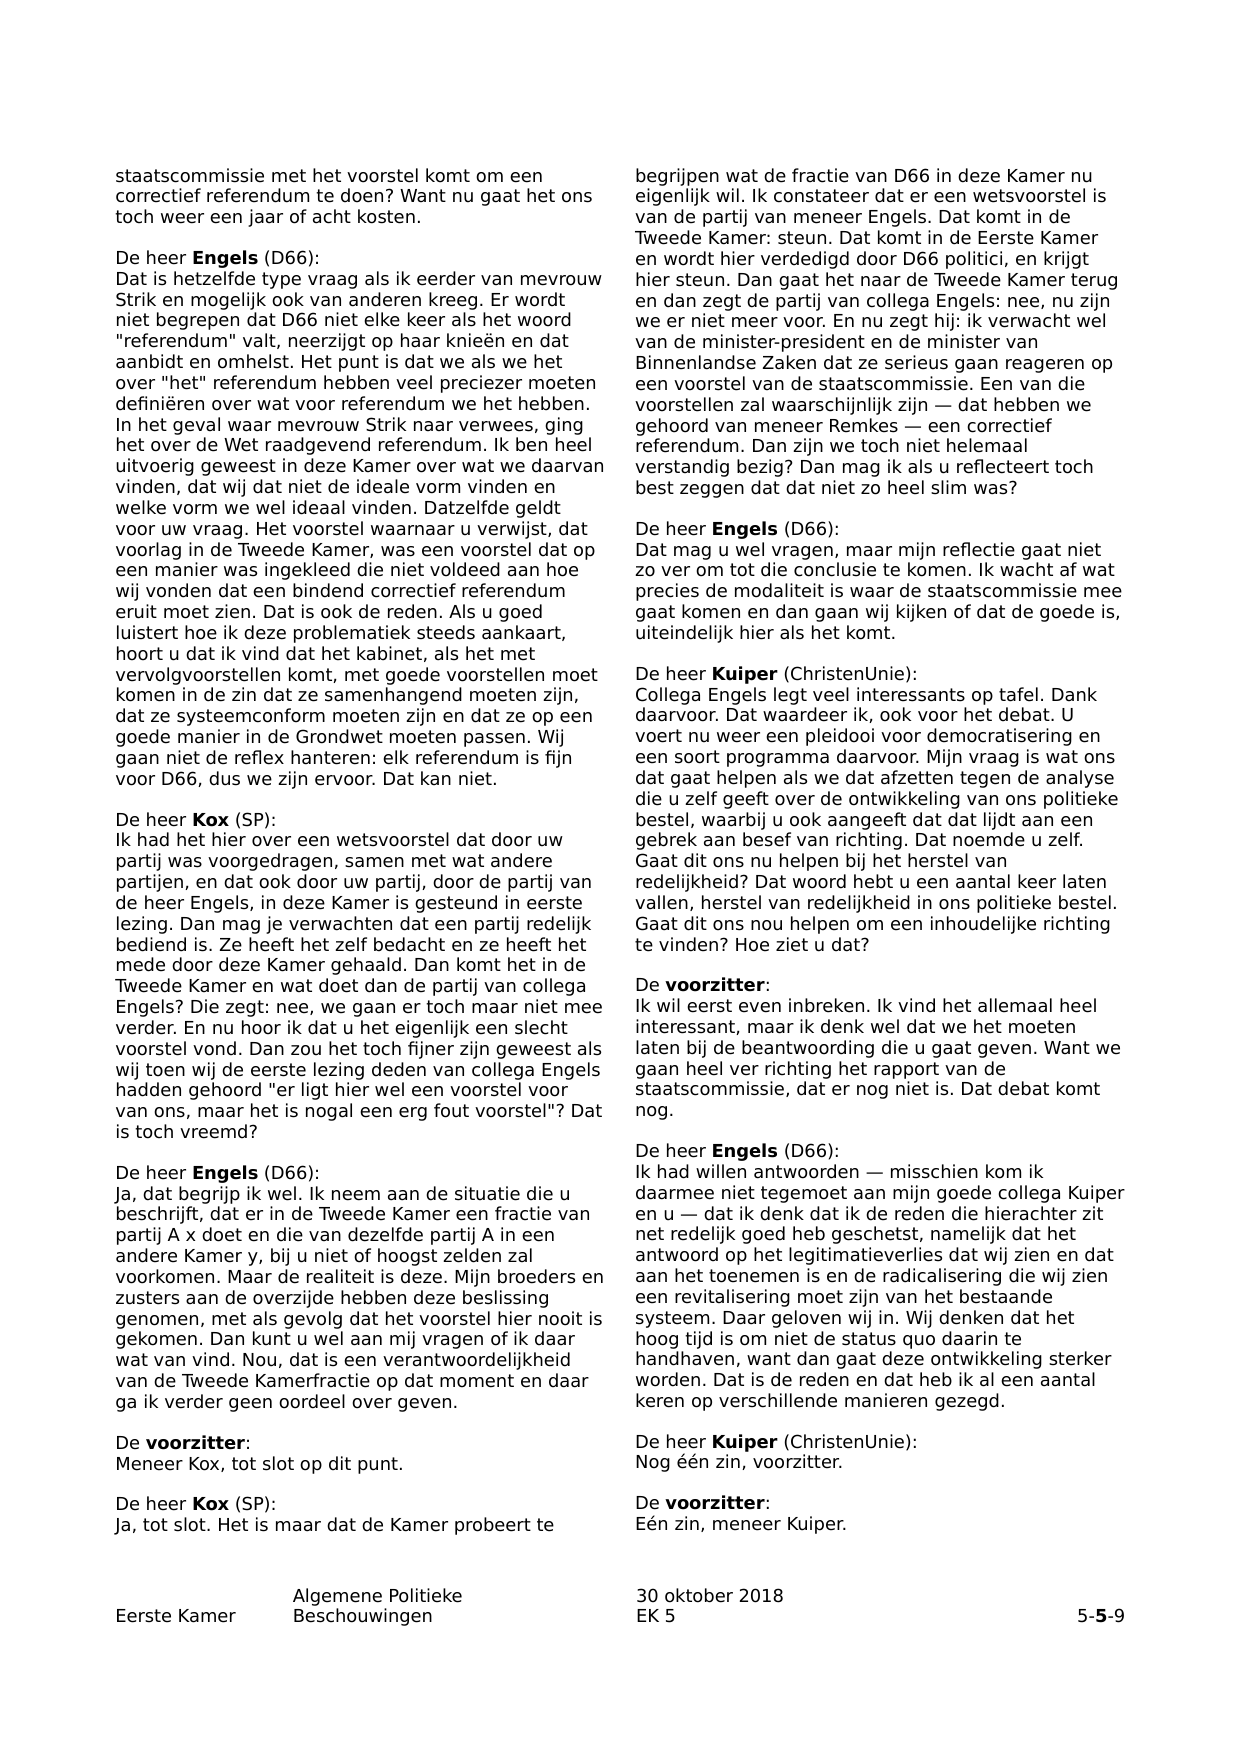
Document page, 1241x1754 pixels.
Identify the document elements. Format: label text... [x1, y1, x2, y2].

text De voorzitter: [635, 1493, 1125, 1514]
text Nog één zin, voorzitter. [635, 1452, 1125, 1473]
text De voorzitter: [635, 975, 1125, 996]
text Ik had het hier over een wetsvoorstel dat door uw partij was voorgedragen, samen met wat andere partijen, en dat ook door uw partij, door de partij van de heer Engels, in deze Kamer is gesteund in eerste lezing. Dan mag je verwachten dat een partij redelijk bediend is. Ze heeft het zelf bedacht en ze heeft het mede door deze Kamer gehaald. Dan komt het in de Tweede Kamer en wat doet dan de partij van collega Engels? Die zegt: nee, we gaan er toch maar niet mee verder. En nu hoor ik dat u het eigenlijk een slecht voorstel vond. Dan zou het toch fijner zijn geweest als wij toen wij de eerste lezing deden van collega Engels hadden gehoord "er ligt hier wel een voorstel voor van ons, maar het is nogal een erg fout voorstel"? Dat is toch vreemd? [115, 830, 605, 1143]
text Ja, tot slot. Het is maar dat de Kamer probeert te [115, 1515, 605, 1536]
text De voorzitter: [115, 1432, 605, 1453]
text De heer Kox (SP): [115, 809, 605, 830]
text Dat is hetzelfde type vraag als ik eerder van mevrouw Strik en mogelijk ook van anderen kreeg. Er wordt niet begrepen dat D66 niet elke keer als het woord "referendum" valt, neerzijgt op haar knieën en dat aanbidt en omhelst. Het punt is dat we als we het over "het" referendum hebben veel preciezer moeten definiëren over wat voor referendum we het hebben. In het geval waar mevrouw Strik naar verwees, ging het over de Wet raadgevend referendum. Ik ben heel uitvoerig geweest in deze Kamer over wat we daarvan vinden, dat wij dat niet de ideale vorm vinden en welke vorm we wel ideaal vinden. Datzelfde geldt voor uw vraag. Het voorstel waarnaar u verwijst, dat voorlag in de Tweede Kamer, was een voorstel dat op een manier was ingekleed die niet voldeed aan hoe wij vonden dat een bindend correctief referendum eruit moet zien. Dat is ook de reden. Als u goed luistert hoe ik deze problematiek steeds aankaart, hoort u dat ik vind dat het kabinet, als het met vervolgvoorstellen komt, met goede voorstellen moet komen in de zin dat ze samenhangend moeten zijn, dat ze systeemconform moeten zijn en dat ze op een goede manier in de Grondwet moeten passen. Wij gaan niet de reflex hanteren: elk referendum is fijn voor D66, dus we zijn ervoor. Dat kan niet. [115, 268, 605, 789]
text Eén zin, meneer Kuiper. [635, 1514, 1125, 1535]
text De heer Engels (D66): [635, 1141, 1125, 1162]
text De heer Kuiper (ChristenUnie): [635, 663, 1125, 684]
text De heer Kuiper (ChristenUnie): [635, 1432, 1125, 1452]
text Ik had willen antwoorden — misschien kom ik daarmee niet tegemoet aan mijn goede collega Kuiper en u — dat ik denk dat ik de reden die hierachter zit net redelijk goed heb geschetst, namelijk dat het antwoord op het legitimatieverlies dat wij zien en dat aan het toenemen is en de radicalisering die wij zien een revitalisering moet zijn van het bestaande systeem. Daar geloven wij in. Wij denken dat het hoog tijd is om niet de status quo daarin te handhaven, want dan gaat deze ontwikkeling sterker worden. Dat is de reden en dat heb ik al een aantal keren op verschillende manieren gezegd. [635, 1162, 1125, 1412]
text staatscommissie met het voorstel komt om een correctief referendum te doen? Want nu gaat het ons toch weer een jaar of acht kosten. [115, 165, 605, 228]
text begrijpen wat de fractie van D66 in deze Kamer nu eigenlijk wil. Ik constateer dat er een wetsvoorstel is van de partij van meneer Engels. Dat komt in de Tweede Kamer: steun. Dat komt in de Eerste Kamer en wordt hier verdedigd door D66 politici, en krijgt hier steun. Dan gaat het naar de Tweede Kamer terug en dan zegt de partij van collega Engels: nee, nu zijn we er niet meer voor. En nu zegt hij: ik verwacht wel van de minister-president en de minister van Binnenlandse Zaken dat ze serieus gaan reageren op een voorstel van de staatscommissie. Een van die voorstellen zal waarschijnlijk zijn — dat hebben we gehoord van meneer Remkes — een correctief referendum. Dan zijn we toch niet helemaal verstandig bezig? Dan mag ik als u reflecteert toch best zeggen dat dat niet zo heel slim was? [635, 165, 1125, 499]
text De heer Engels (D66): [115, 1163, 605, 1183]
text De heer Engels (D66): [635, 519, 1125, 539]
text Collega Engels legt veel interessants op tafel. Dank daarvoor. Dat waardeer ik, ook voor het debat. U voert nu weer een pleidooi voor democratisering en een soort programma daarvoor. Mijn vraag is wat ons dat gaat helpen als we dat afzetten tegen de analyse die u zelf geeft over de ontwikkeling van ons politieke bestel, waarbij u ook aangeeft dat dat lijdt aan een gebrek aan besef van richting. Dat noemde u zelf. Gaat dit ons nu helpen bij het herstel van redelijkheid? Dat woord hebt u een aantal keer laten vallen, herstel van redelijkheid in ons politieke bestel. Gaat dit ons nou helpen om een inhoudelijke richting te vinden? Hoe ziet u dat? [635, 684, 1125, 955]
text Dat mag u wel vragen, maar mijn reflectie gaat niet zo ver om tot die conclusie te komen. Ik wacht af wat precies de modaliteit is waar de staatscommissie mee gaat komen en dan gaan wij kijken of dat de goede is, uiteindelijk hier als het komt. [635, 539, 1125, 643]
text Ik wil eerst even inbreken. Ik vind het allemaal heel interessant, maar ik denk wel dat we het moeten laten bij de beantwoording die u gaat geven. Want we gaan heel ver richting het rapport van de staatscommissie, dat er nog niet is. Dat debat komt nog. [635, 996, 1125, 1121]
text De heer Engels (D66): [115, 248, 605, 268]
text De heer Kox (SP): [115, 1494, 605, 1515]
text Ja, dat begrijp ik wel. Ik neem aan de situatie die u beschrijft, dat er in de Tweede Kamer een fractie van partij A x doet en die van dezelfde partij A in een andere Kamer y, bij u niet of hoogst zelden zal voorkomen. Maar de realiteit is deze. Mijn broeders en zusters aan de overzijde hebben deze beslissing genomen, met als gevolg dat het voorstel hier nooit is gekomen. Dan kunt u wel aan mij vragen of ik daar wat van vind. Nou, dat is een verantwoordelijkheid van de Tweede Kamerfractie op dat moment en daar ga ik verder geen oordeel over geven. [115, 1183, 605, 1412]
text Meneer Kox, tot slot op dit punt. [115, 1453, 605, 1474]
